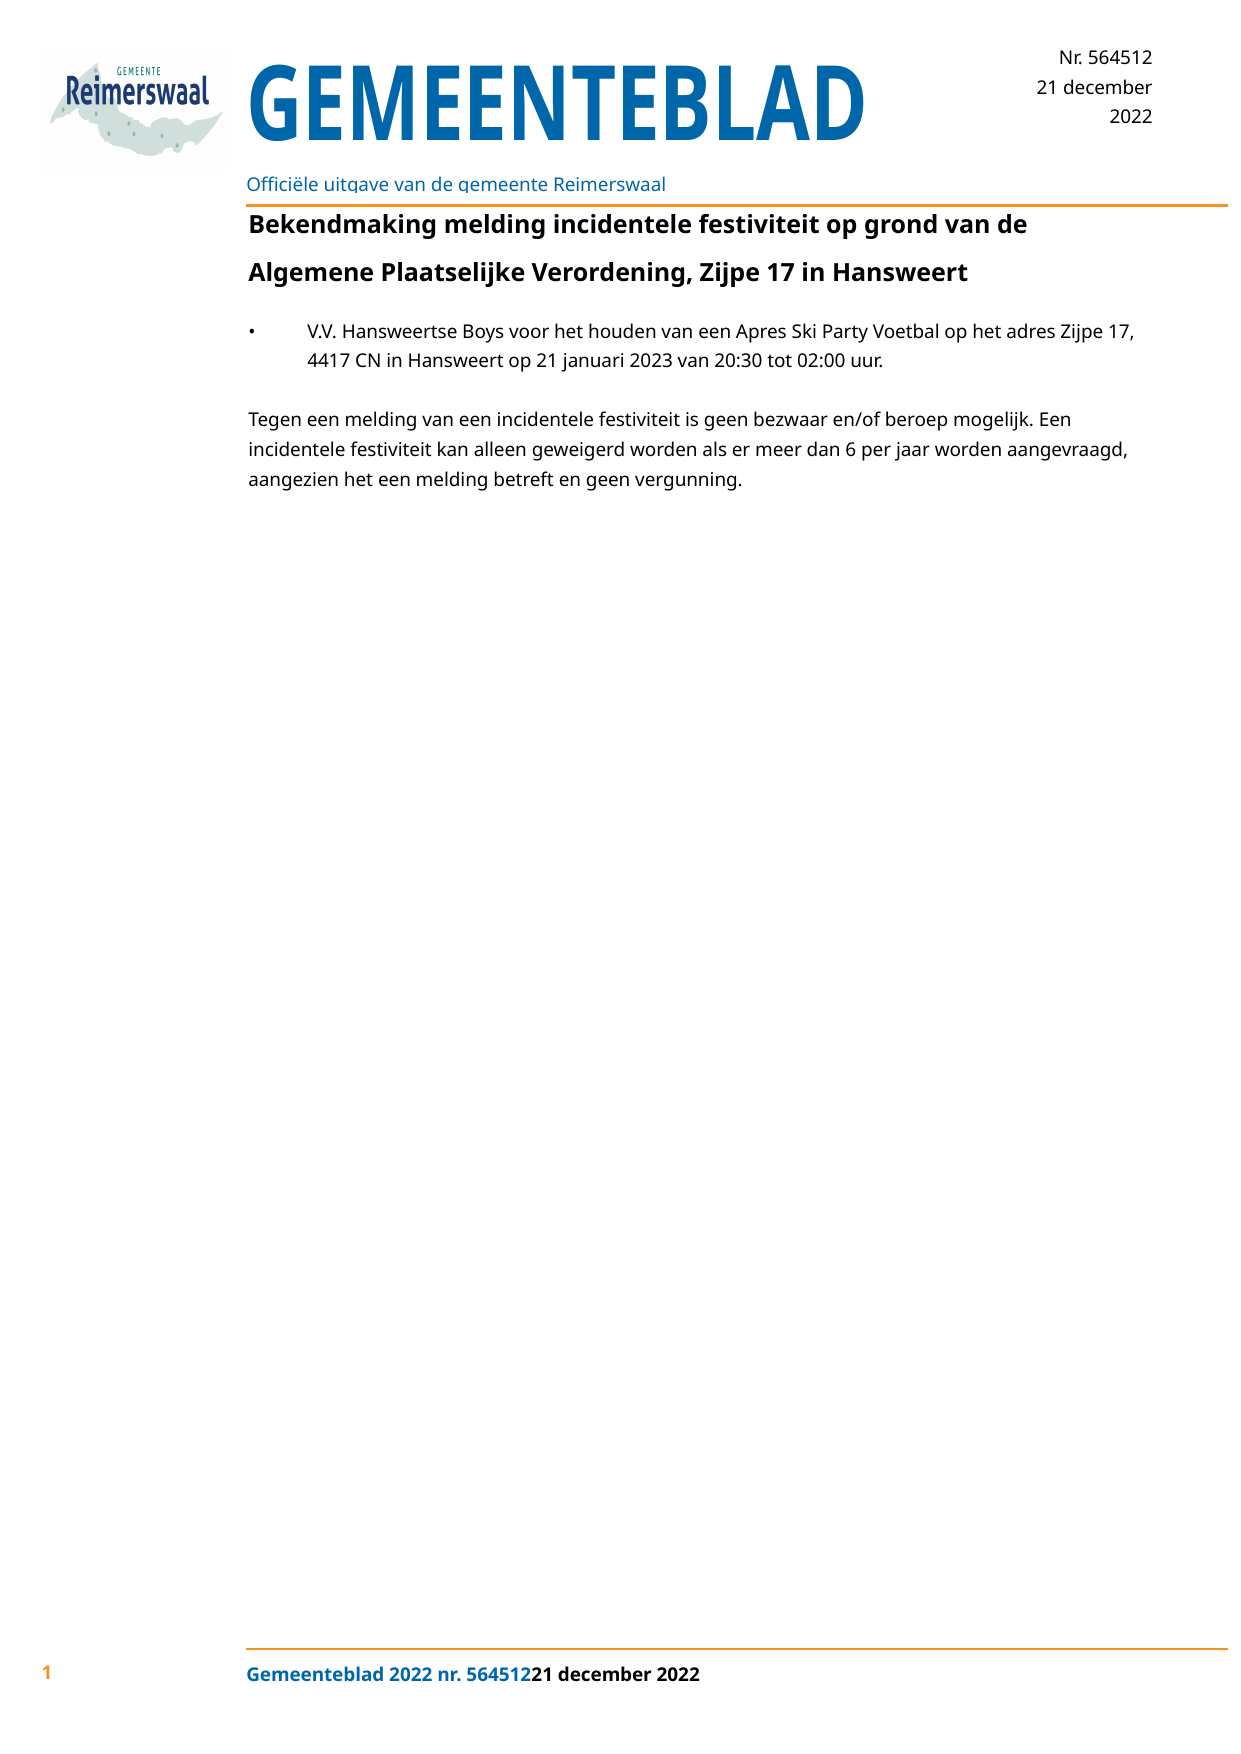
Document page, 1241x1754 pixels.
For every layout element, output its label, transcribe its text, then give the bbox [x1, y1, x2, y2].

list V.V. Hansweertse Boys voor het houden van een Apres Ski Party Voetbal op het adres Zijpe 17, 4417 CN in Hansweert op 21 januari 2023 van 20:30 tot 02:00 uur. [248, 318, 1152, 373]
picture [41, 47, 231, 172]
text Bekendmaking melding incidentele festiviteit op grond van de Algemene Plaatselijke Verordening, Zijpe 17 in Hansweert [248, 207, 1152, 288]
text Tegen een melding van een incidentele festiviteit is geen bezwaar en/of beroep mogelijk. Een incidentele festiviteit kan alleen geweigerd worden als er meer dan 6 per jaar worden aangevraagd, aangezien het een melding betreft en geen vergunning. [248, 407, 1152, 492]
